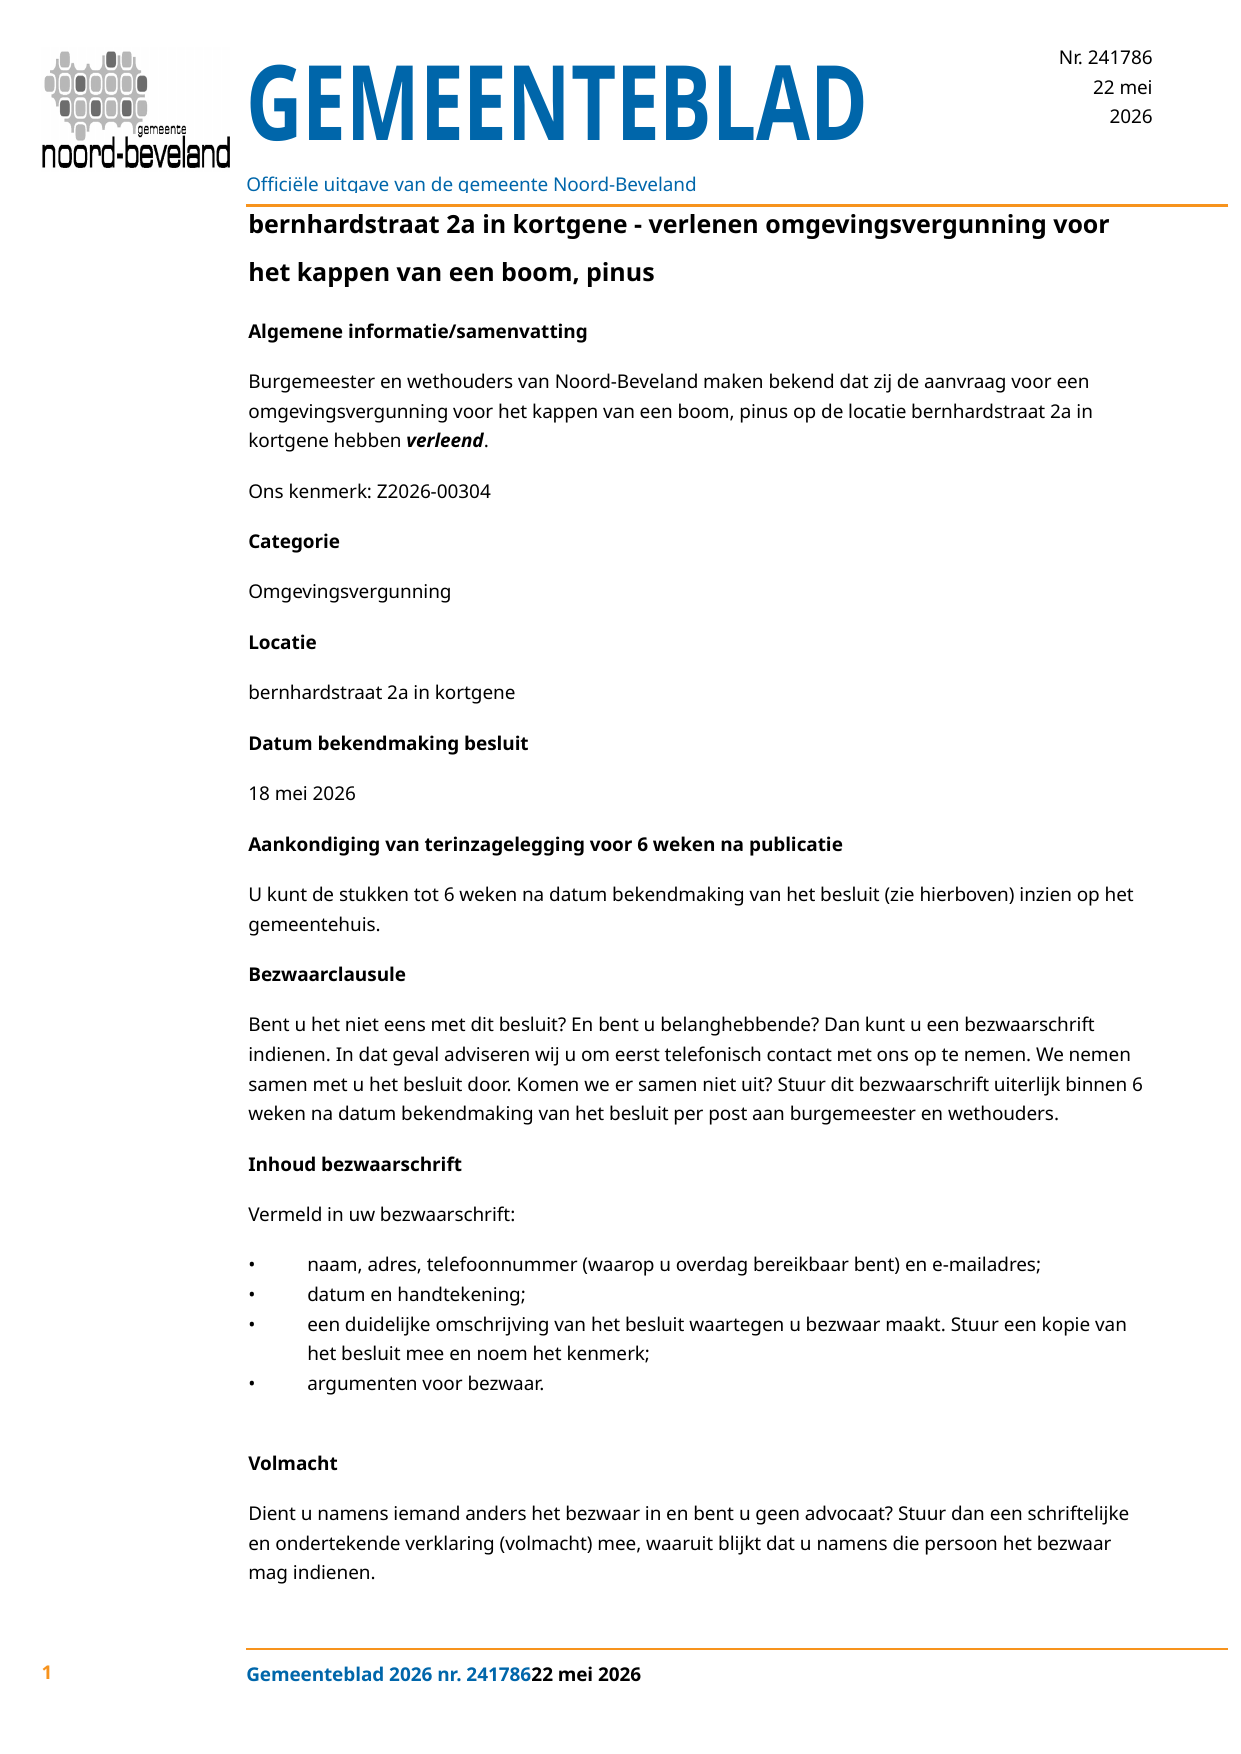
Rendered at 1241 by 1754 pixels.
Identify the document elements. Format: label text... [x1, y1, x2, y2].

text Bent u het niet eens met dit besluit? En bent u belanghebbende? Dan kunt u een bezwaarschrift indienen. In dat geval adviseren wij u om eerst telefonisch contact met ons op te nemen. We nemen samen met u het besluit door. Komen we er samen niet uit? Stuur dit bezwaarschrift uiterlijk binnen 6 weken na datum bekendmaking van het besluit per post aan burgemeester en wethouders. [248, 1012, 1152, 1126]
list naam, adres, telefoonnummer (waarop u overdag bereikbaar bent) en e-mailadres; [248, 1252, 1152, 1277]
text Omgevingsvergunning [248, 579, 1152, 604]
text Volmacht [248, 1450, 1152, 1476]
text U kunt de stukken tot 6 weken na datum bekendmaking van het besluit (zie hierboven) inzien op het gemeentehuis. [248, 881, 1152, 937]
text bernhardstraat 2a in kortgene [248, 679, 1152, 705]
text Bezwaarclausule [248, 961, 1152, 987]
text Locatie [248, 629, 1152, 655]
text Ons kenmerk: Z2026-00304 [248, 478, 1152, 504]
text Aankondiging van terinzagelegging voor 6 weken na publicatie [248, 831, 1152, 857]
picture [41, 47, 231, 172]
text Inhoud bezwaarschrift [248, 1151, 1152, 1177]
text Dient u namens iemand anders het bezwaar in en bent u geen advocaat? Stuur dan een schriftelijke en ondertekende verklaring (volmacht) mee, waaruit blijkt dat u namens die persoon het bezwaar mag indienen. [248, 1500, 1152, 1585]
text Burgemeester en wethouders van Noord-Beveland maken bekend dat zij de aanvraag voor een omgevingsvergunning voor het kappen van een boom, pinus op de locatie bernhardstraat 2a in kortgene hebben verleend. [248, 368, 1152, 453]
list datum en handtekening; [248, 1281, 1152, 1307]
list een duidelijke omschrijving van het besluit waartegen u bezwaar maakt. Stuur een kopie van het besluit mee en noem het kenmerk; [248, 1311, 1152, 1366]
text Datum bekendmaking besluit [248, 730, 1152, 756]
text bernhardstraat 2a in kortgene - verlenen omgevingsvergunning voor het kappen van een boom, pinus [248, 207, 1152, 288]
text Categorie [248, 528, 1152, 554]
text 18 mei 2026 [248, 780, 1152, 806]
text Vermeld in uw bezwaarschrift: [248, 1201, 1152, 1227]
text Algemene informatie/samenvatting [248, 318, 1152, 344]
list argumenten voor bezwaar. [248, 1370, 1152, 1396]
